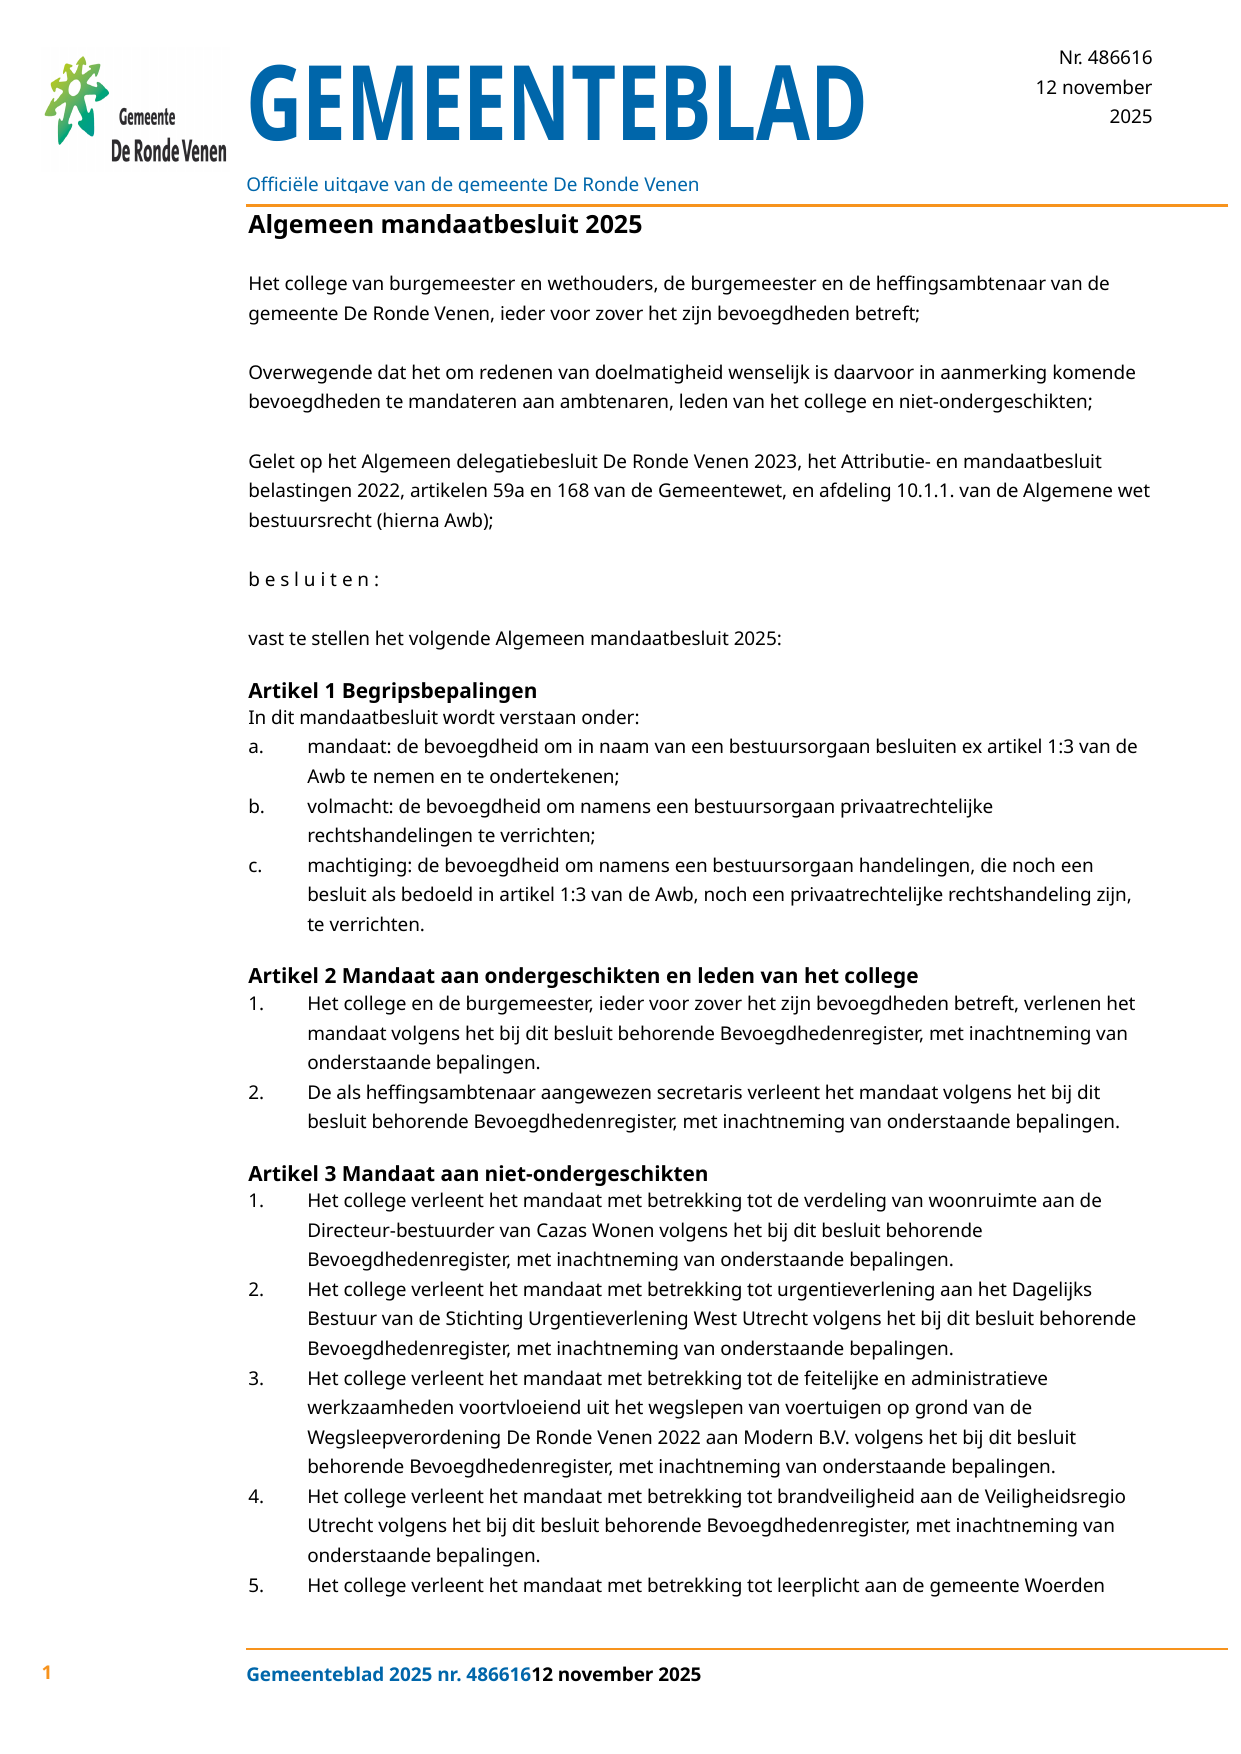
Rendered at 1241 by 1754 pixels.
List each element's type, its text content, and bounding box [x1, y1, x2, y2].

text Overwegende dat het om redenen van doelmatigheid wenselijk is daarvoor in aanmerking komende bevoegdheden te mandateren aan ambtenaren, leden van het college en niet-ondergeschikten; [248, 359, 1152, 414]
text vast te stellen het volgende Algemeen mandaatbesluit 2025: [248, 625, 1152, 651]
list volmacht: de bevoegdheid om namens een bestuursorgaan privaatrechtelijke rechtshandelingen te verrichten; [248, 793, 1152, 848]
list Het college verleent het mandaat met betrekking tot brandveiligheid aan de Veiligheidsregio Utrecht volgens het bij dit besluit behorende Bevoegdhedenregister, met inachtneming van onderstaande bepalingen. [248, 1483, 1152, 1568]
text Artikel 2 Mandaat aan ondergeschikten en leden van het college [248, 962, 1152, 990]
list Het college verleent het mandaat met betrekking tot de feitelijke en administratieve werkzaamheden voortvloeiend uit het wegslepen van voertuigen op grond van de Wegsleepverordening De Ronde Venen 2022 aan Modern B.V. volgens het bij dit besluit behorende Bevoegdhedenregister, met inachtneming van onderstaande bepalingen. [248, 1365, 1152, 1479]
list De als heffingsambtenaar aangewezen secretaris verleent het mandaat volgens het bij dit besluit behorende Bevoegdhedenregister, met inachtneming van onderstaande bepalingen. [248, 1079, 1152, 1134]
list Het college verleent het mandaat met betrekking tot urgentieverlening aan het Dagelijks Bestuur van de Stichting Urgentieverlening West Utrecht volgens het bij dit besluit behorende Bevoegdhedenregister, met inachtneming van onderstaande bepalingen. [248, 1276, 1152, 1361]
text Algemeen mandaatbesluit 2025 [248, 207, 1152, 241]
list mandaat: de bevoegdheid om in naam van een bestuursorgaan besluiten ex artikel 1:3 van de Awb te nemen en te ondertekenen; [248, 734, 1152, 789]
text b e s l u i t e n : [248, 566, 1152, 592]
text In dit mandaatbesluit wordt verstaan onder: [248, 704, 1152, 730]
text Artikel 1 Begripsbepalingen [248, 676, 1152, 704]
list Het college verleent het mandaat met betrekking tot de verdeling van woonruimte aan de Directeur-bestuurder van Cazas Wonen volgens het bij dit besluit behorende Bevoegdhedenregister, met inachtneming van onderstaande bepalingen. [248, 1187, 1152, 1272]
text Artikel 3 Mandaat aan niet-ondergeschikten [248, 1159, 1152, 1187]
picture [41, 47, 231, 172]
text Het college van burgemeester en wethouders, de burgemeester en de heffingsambtenaar van de gemeente De Ronde Venen, ieder voor zover het zijn bevoegdheden betreft; [248, 270, 1152, 326]
text Gelet op het Algemeen delegatiebesluit De Ronde Venen 2023, het Attributie- en mandaatbesluit belastingen 2022, artikelen 59a en 168 van de Gemeentewet, en afdeling 10.1.1. van de Algemene wet bestuursrecht (hierna Awb); [248, 448, 1152, 533]
list Het college verleent het mandaat met betrekking tot leerplicht aan de gemeente Woerden [248, 1572, 1152, 1598]
list Het college en de burgemeester, ieder voor zover het zijn bevoegdheden betreft, verlenen het mandaat volgens het bij dit besluit behorende Bevoegdhedenregister, met inachtneming van onderstaande bepalingen. [248, 990, 1152, 1075]
list machtiging: de bevoegdheid om namens een bestuursorgaan handelingen, die noch een besluit als bedoeld in artikel 1:3 van de Awb, noch een privaatrechtelijke rechtshandeling zijn, te verrichten. [248, 852, 1152, 937]
